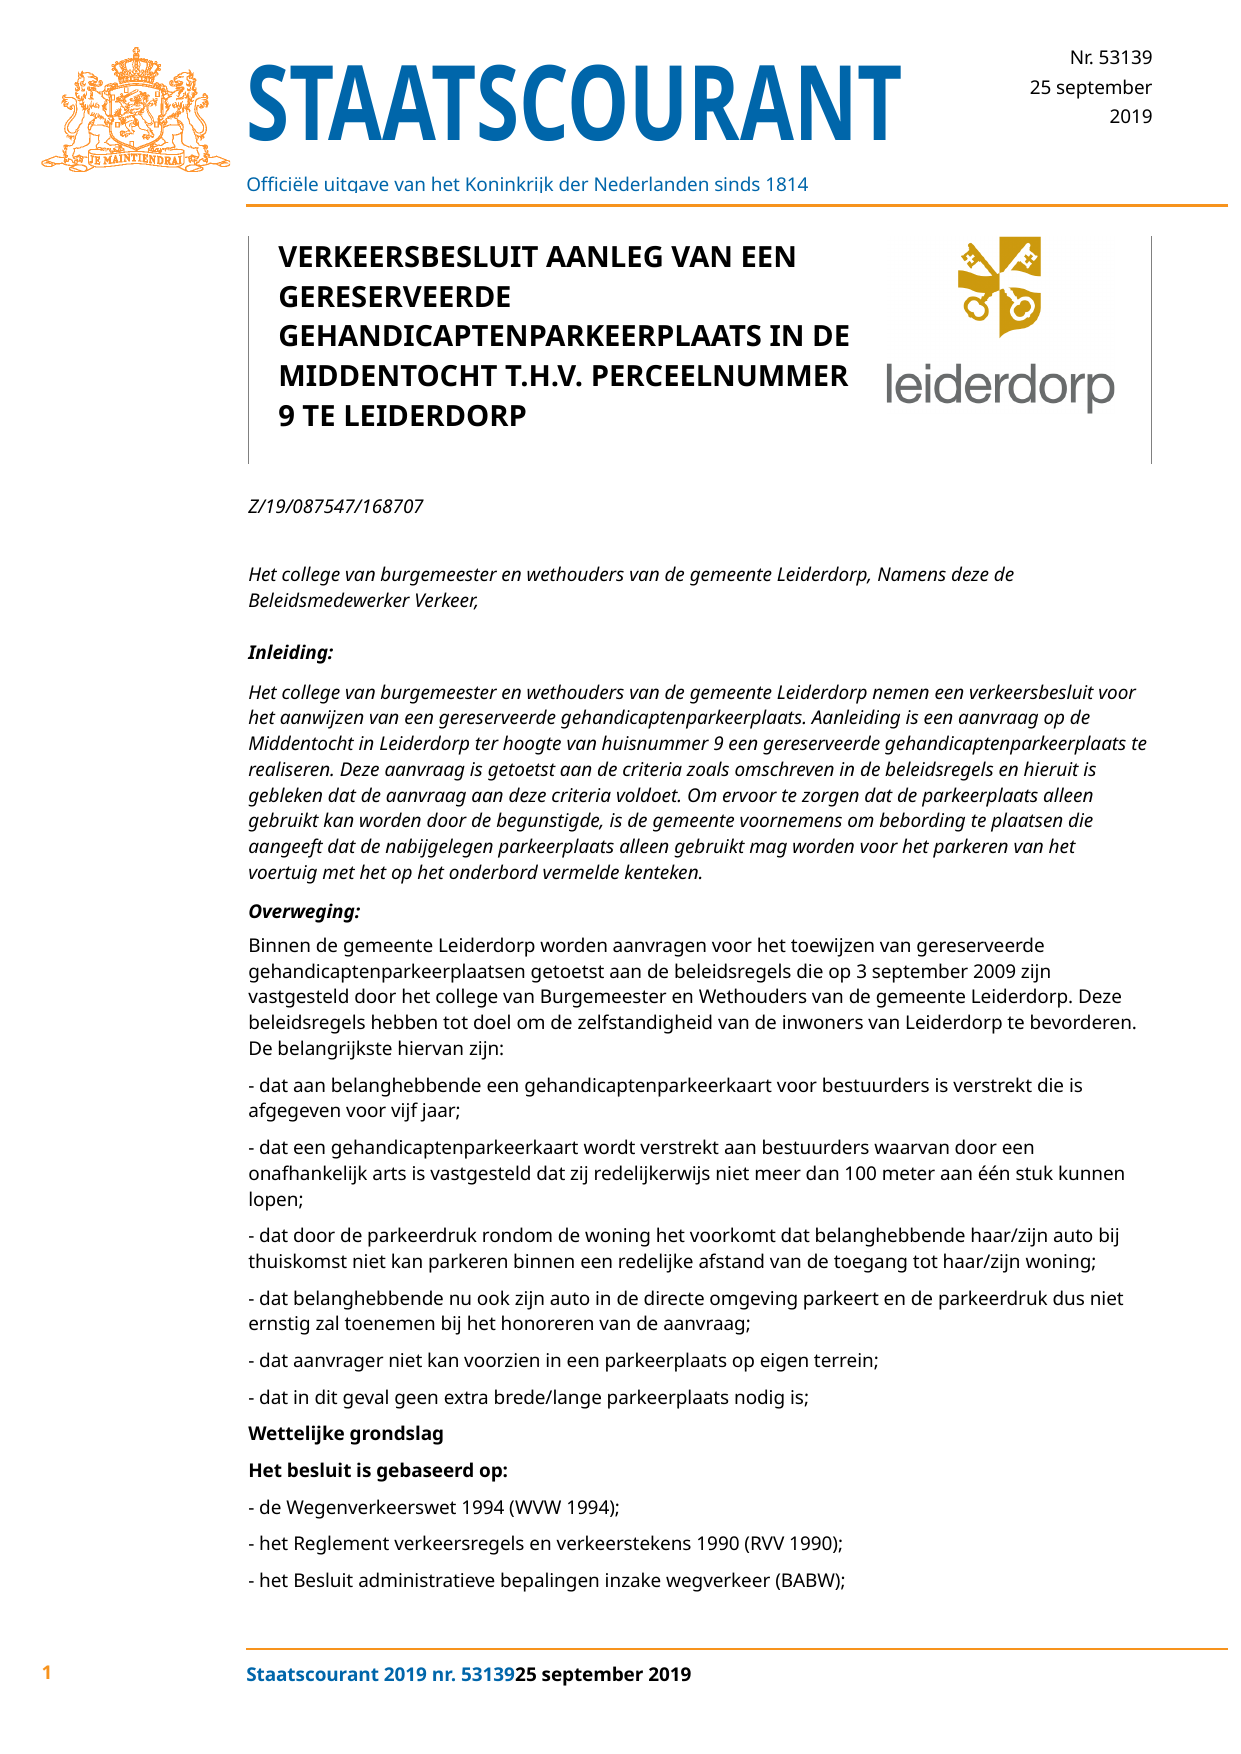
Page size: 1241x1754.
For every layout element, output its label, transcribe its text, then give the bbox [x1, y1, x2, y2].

text Overweging: [248, 898, 1152, 924]
table_header [850, 236, 886, 413]
text Inleiding: [248, 639, 1152, 665]
text - dat aanvrager niet kan voorzien in een parkeerplaats op eigen terrein; [248, 1347, 1152, 1373]
text Wettelijke grondslag [248, 1421, 1152, 1446]
text - het Besluit administratieve bepalingen inzake wegverkeer (BABW); [248, 1567, 1152, 1593]
picture [41, 47, 231, 172]
text - de Wegenverkeerswet 1994 (WVW 1994); [248, 1494, 1152, 1519]
text Het college van burgemeester en wethouders van de gemeente Leiderdorp nemen een verkeersbesluit voor het aanwijzen van een gereserveerde gehandicaptenparkeerplaats. Aanleiding is een aanvraag op de Middentocht in Leiderdorp ter hoogte van huisnummer 9 een gereserveerde gehandicaptenparkeerplaats te realiseren. Deze aanvraag is getoetst aan de criteria zoals omschreven in de beleidsregels en hieruit is gebleken dat de aanvraag aan deze criteria voldoet. Om ervoor te zorgen dat de parkeerplaats alleen gebruikt kan worden door de begunstigde, is de gemeente voornemens om bebording te plaatsen die aangeeft dat de nabijgelegen parkeerplaats alleen gebruikt mag worden voor het parkeren van het voertuig met het op het onderbord vermelde kenteken. [248, 679, 1152, 885]
text Het college van burgemeester en wethouders van de gemeente Leiderdorp, Namens deze de Beleidsmedewerker Verkeer, [248, 561, 1152, 612]
text Binnen de gemeente Leiderdorp worden aanvragen voor het toewijzen van gereserveerde gehandicaptenparkeerplaatsen getoetst aan de beleidsregels die op 3 september 2009 zijn vastgesteld door het college van Burgemeester en Wethouders van de gemeente Leiderdorp. Deze beleidsregels hebben tot doel om de zelfstandigheid van de inwoners van Leiderdorp te bevorderen. De belangrijkste hiervan zijn: [248, 932, 1152, 1061]
text - het Reglement verkeersregels en verkeerstekens 1990 (RVV 1990); [248, 1531, 1152, 1556]
table_header [1115, 236, 1151, 413]
table_header [850, 414, 1151, 464]
table_header VERKEERSBESLUIT AANLEG VAN EEN GERESERVEERDE GEHANDICAPTENPARKEERPLAATS IN DE MIDDENTOCHT T.H.V. PERCEELNUMMER 9 TE LEIDERDORP [249, 236, 850, 464]
text - dat door de parkeerdruk rondom de woning het voorkomt dat belanghebbende haar/zijn auto bij thuiskomst niet kan parkeren binnen een redelijke afstand van de toegang tot haar/zijn woning; [248, 1222, 1152, 1274]
picture [886, 236, 1115, 414]
text - dat aan belanghebbende een gehandicaptenparkeerkaart voor bestuurders is verstrekt die is afgegeven voor vijf jaar; [248, 1072, 1152, 1123]
text Z/19/087547/168707 [248, 493, 1152, 519]
text Het besluit is gebaseerd op: [248, 1457, 1152, 1483]
text - dat in dit geval geen extra brede/lange parkeerplaats nodig is; [248, 1384, 1152, 1409]
text - dat belanghebbende nu ook zijn auto in de directe omgeving parkeert en de parkeerdruk dus niet ernstig zal toenemen bij het honoreren van de aanvraag; [248, 1285, 1152, 1336]
text - dat een gehandicaptenparkeerkaart wordt verstrekt aan bestuurders waarvan door een onafhankelijk arts is vastgesteld dat zij redelijkerwijs niet meer dan 100 meter aan één stuk kunnen lopen; [248, 1134, 1152, 1211]
